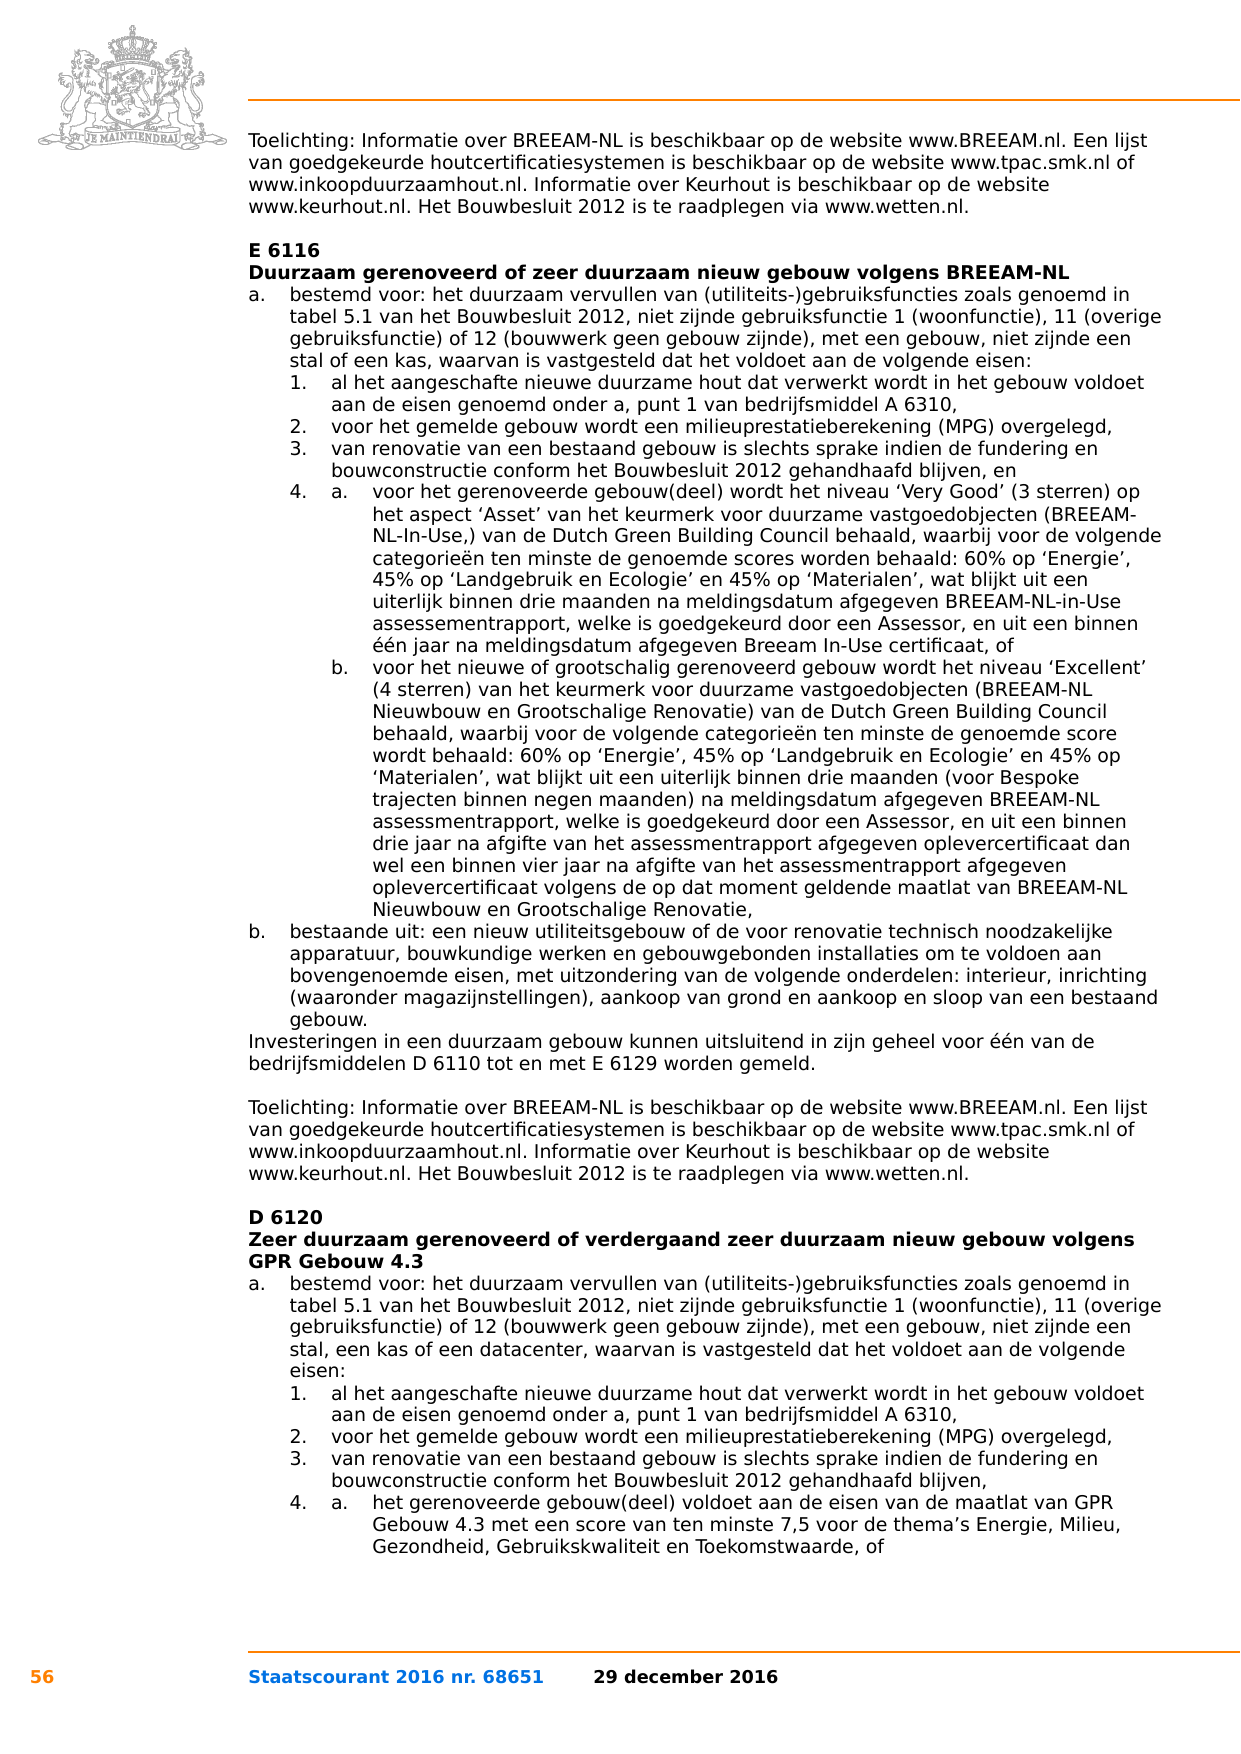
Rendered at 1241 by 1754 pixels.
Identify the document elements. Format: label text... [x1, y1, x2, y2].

text Duurzaam gerenoveerd of zeer duurzaam nieuw gebouw volgens BREEAM-NL [248, 262, 1163, 284]
text 4. a. voor het gerenoveerde gebouw(deel) wordt het niveau ‘Very Good’ (3 sterren) op het aspect ‘Asset’ van het keurmerk voor duurzame vastgoedobjecten (BREEAM-NL-In-Use,) van de Dutch Green Building Council behaald, waarbij voor de volgende categorieën ten minste de genoemde scores worden behaald: 60% op ‘Energie’, 45% op ‘Landgebruik en Ecologie’ en 45% op ‘Materialen’, wat blijkt uit een uiterlijk binnen drie maanden na meldingsdatum afgegeven BREEAM-NL-in-Use assessementrapport, welke is goedgekeurd door een Assessor, en uit een binnen één jaar na meldingsdatum afgegeven Breeam In-Use certificaat, of [289, 481, 1163, 657]
picture [38, 25, 227, 150]
text Zeer duurzaam gerenoveerd of verdergaand zeer duurzaam nieuw gebouw volgens GPR Gebouw 4.3 [248, 1228, 1163, 1272]
text b. voor het nieuwe of grootschalig gerenoveerd gebouw wordt het niveau ‘Excellent’ (4 sterren) van het keurmerk voor duurzame vastgoedobjecten (BREEAM-NL Nieuwbouw en Grootschalige Renovatie) van de Dutch Green Building Council behaald, waarbij voor de volgende categorieën ten minste de genoemde score wordt behaald: 60% op ‘Energie’, 45% op ‘Landgebruik en Ecologie’ en 45% op ‘Materialen’, wat blijkt uit een uiterlijk binnen drie maanden (voor Bespoke trajecten binnen negen maanden) na meldingsdatum afgegeven BREEAM-NL assessmentrapport, welke is goedgekeurd door een Assessor, en uit een binnen drie jaar na afgifte van het assessmentrapport afgegeven oplevercertificaat dan wel een binnen vier jaar na afgifte van het assessmentrapport afgegeven oplevercertificaat volgens de op dat moment geldende maatlat van BREEAM-NL Nieuwbouw en Grootschalige Renovatie, [331, 657, 1163, 921]
text a. bestemd voor: het duurzaam vervullen van (utiliteits-)gebruiksfuncties zoals genoemd in tabel 5.1 van het Bouwbesluit 2012, niet zijnde gebruiksfunctie 1 (woonfunctie), 11 (overige gebruiksfunctie) of 12 (bouwwerk geen gebouw zijnde), met een gebouw, niet zijnde een stal, een kas of een datacenter, waarvan is vastgesteld dat het voldoet aan de volgende eisen: [248, 1272, 1163, 1382]
text 4. a. het gerenoveerde gebouw(deel) voldoet aan de eisen van de maatlat van GPR Gebouw 4.3 met een score van ten minste 7,5 voor de thema’s Energie, Milieu, Gezondheid, Gebruikskwaliteit en Toekomstwaarde, of [289, 1492, 1163, 1558]
text E 6116 [248, 240, 1163, 262]
text 2. voor het gemelde gebouw wordt een milieuprestatieberekening (MPG) overgelegd, [289, 1426, 1163, 1448]
text D 6120 [248, 1207, 1163, 1228]
text 1. al het aangeschafte nieuwe duurzame hout dat verwerkt wordt in het gebouw voldoet aan de eisen genoemd onder a, punt 1 van bedrijfsmiddel A 6310, [289, 372, 1163, 416]
text 2. voor het gemelde gebouw wordt een milieuprestatieberekening (MPG) overgelegd, [289, 416, 1163, 437]
text Toelichting: Informatie over BREEAM-NL is beschikbaar op de website www.BREEAM.nl. Een lijst van goedgekeurde houtcertificatiesystemen is beschikbaar op de website www.tpac.smk.nl of www.inkoopduurzaamhout.nl. Informatie over Keurhout is beschikbaar op de website www.keurhout.nl. Het Bouwbesluit 2012 is te raadplegen via www.wetten.nl. [248, 1097, 1163, 1185]
text 3. van renovatie van een bestaand gebouw is slechts sprake indien de fundering en bouwconstructie conform het Bouwbesluit 2012 gehandhaafd blijven, en [289, 437, 1163, 481]
text 1. al het aangeschafte nieuwe duurzame hout dat verwerkt wordt in het gebouw voldoet aan de eisen genoemd onder a, punt 1 van bedrijfsmiddel A 6310, [289, 1382, 1163, 1426]
text 3. van renovatie van een bestaand gebouw is slechts sprake indien de fundering en bouwconstructie conform het Bouwbesluit 2012 gehandhaafd blijven, [289, 1448, 1163, 1492]
text a. bestemd voor: het duurzaam vervullen van (utiliteits-)gebruiksfuncties zoals genoemd in tabel 5.1 van het Bouwbesluit 2012, niet zijnde gebruiksfunctie 1 (woonfunctie), 11 (overige gebruiksfunctie) of 12 (bouwwerk geen gebouw zijnde), met een gebouw, niet zijnde een stal of een kas, waarvan is vastgesteld dat het voldoet aan de volgende eisen: [248, 284, 1163, 372]
text Investeringen in een duurzaam gebouw kunnen uitsluitend in zijn geheel voor één van de bedrijfsmiddelen D 6110 tot en met E 6129 worden gemeld. [248, 1031, 1163, 1075]
text b. bestaande uit: een nieuw utiliteitsgebouw of de voor renovatie technisch noodzakelijke apparatuur, bouwkundige werken en gebouwgebonden installaties om te voldoen aan bovengenoemde eisen, met uitzondering van de volgende onderdelen: interieur, inrichting (waaronder magazijnstellingen), aankoop van grond en aankoop en sloop van een bestaand gebouw. [248, 921, 1163, 1031]
text Toelichting: Informatie over BREEAM-NL is beschikbaar op de website www.BREEAM.nl. Een lijst van goedgekeurde houtcertificatiesystemen is beschikbaar op de website www.tpac.smk.nl of www.inkoopduurzaamhout.nl. Informatie over Keurhout is beschikbaar op de website www.keurhout.nl. Het Bouwbesluit 2012 is te raadplegen via www.wetten.nl. [248, 130, 1163, 218]
